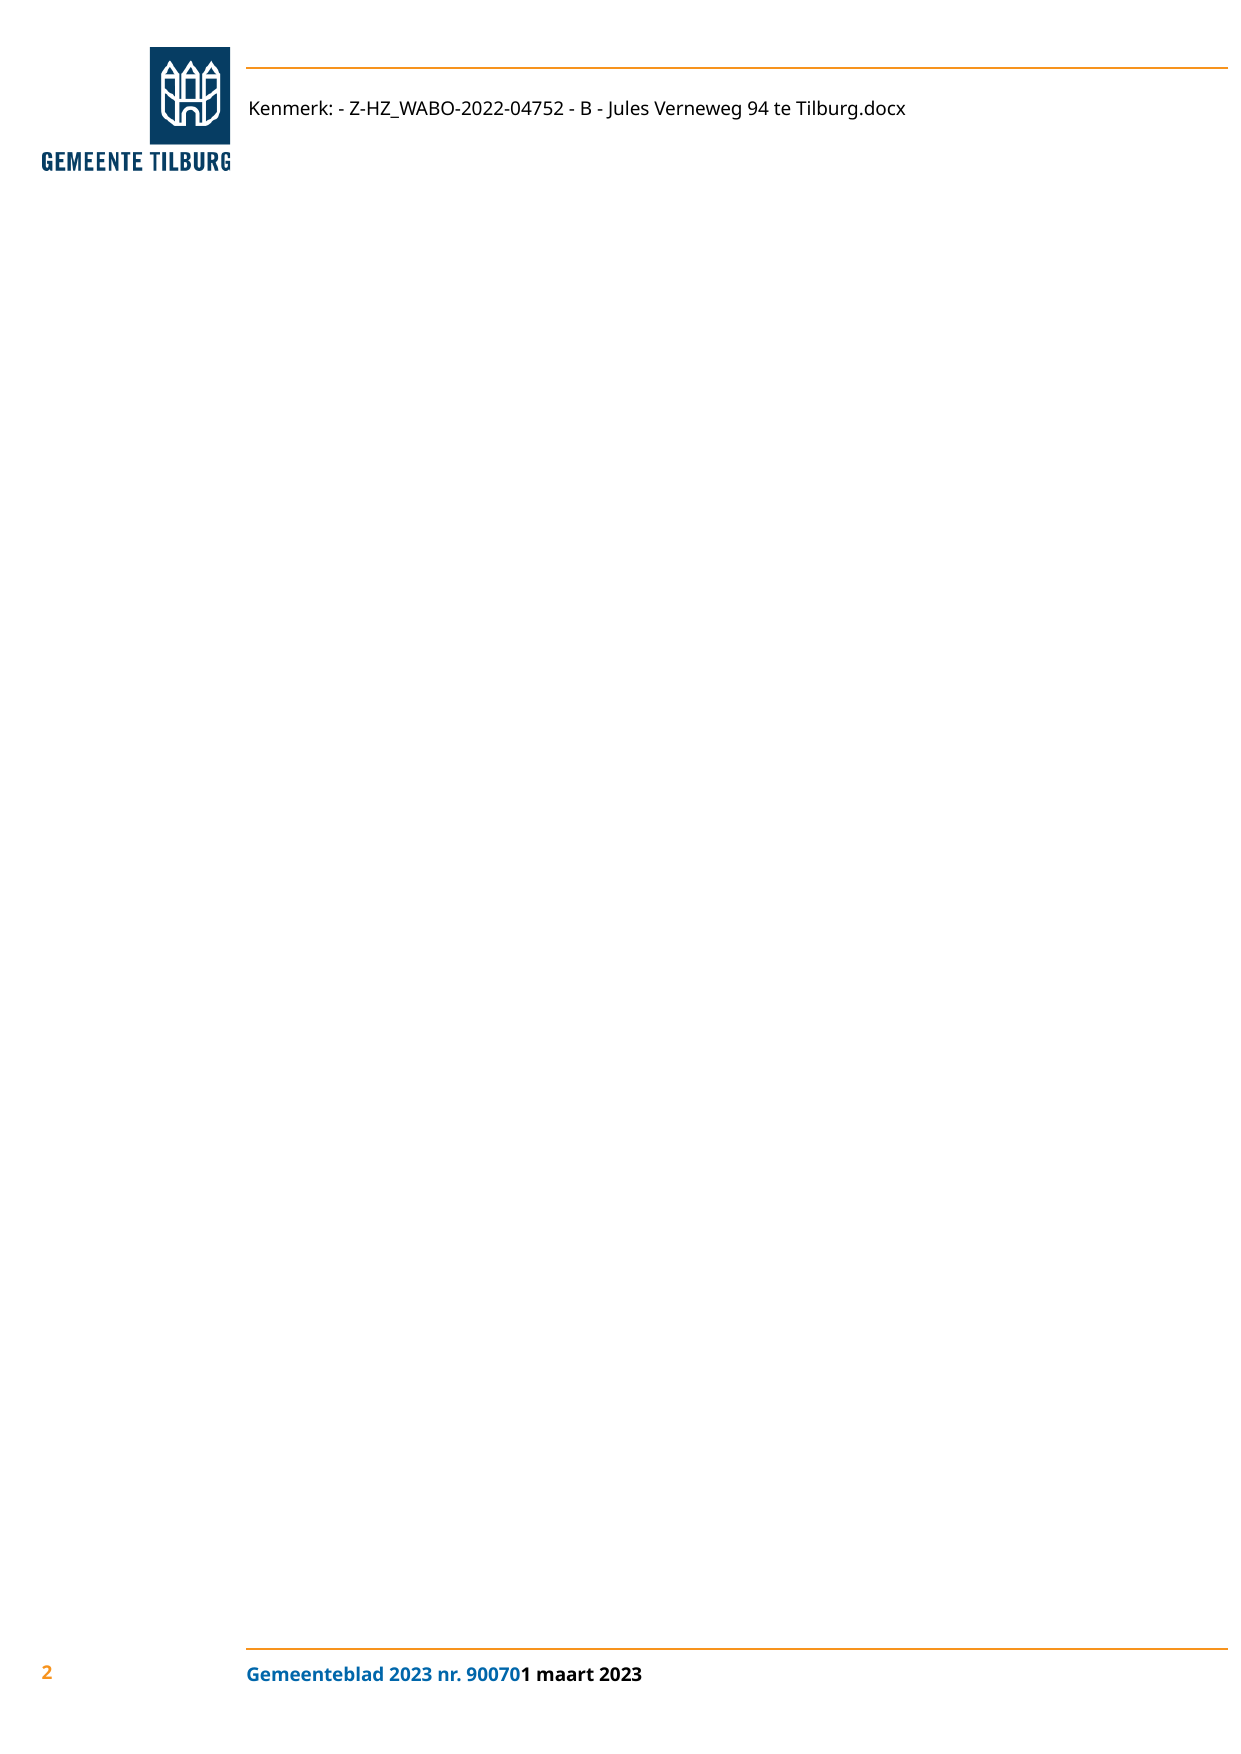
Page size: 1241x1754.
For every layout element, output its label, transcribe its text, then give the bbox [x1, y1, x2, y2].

picture [41, 47, 231, 172]
text Kenmerk: - Z-HZ_WABO-2022-04752 - B - Jules Verneweg 94 te Tilburg.docx [248, 95, 1152, 121]
